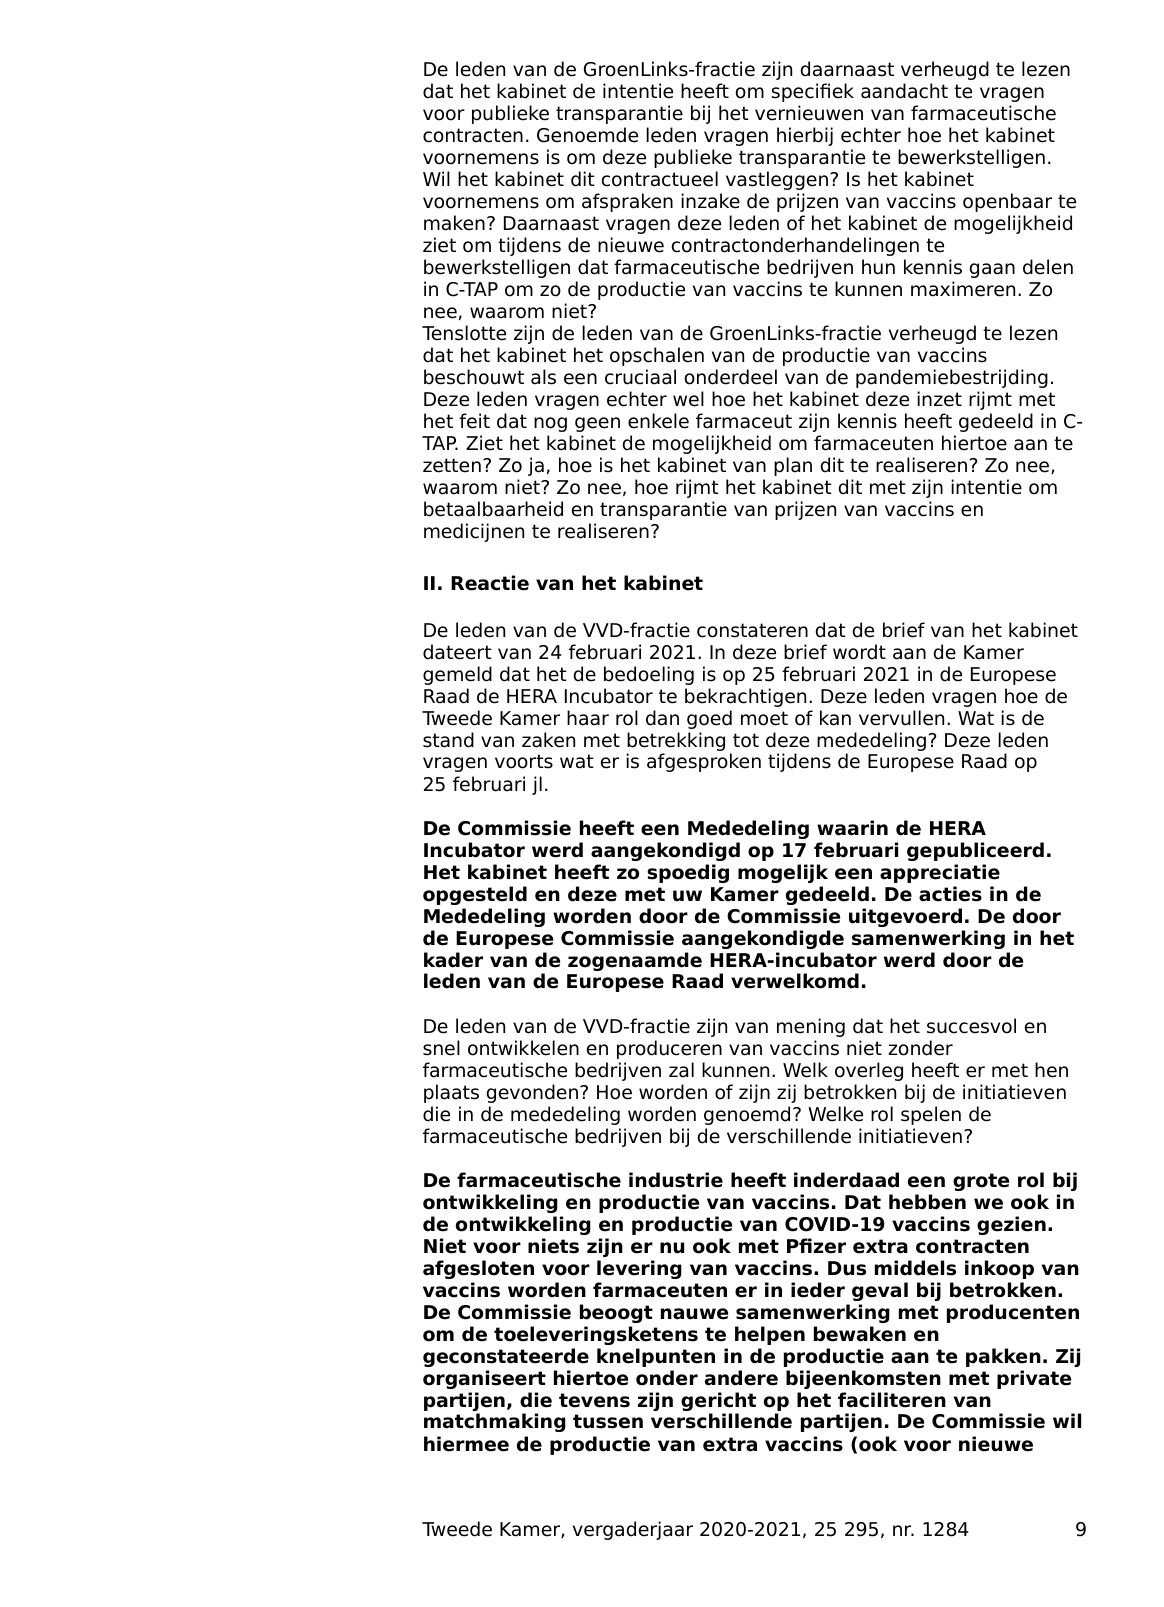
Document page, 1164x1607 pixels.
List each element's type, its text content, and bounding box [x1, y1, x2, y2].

text Tenslotte zijn de leden van de GroenLinks-fractie verheugd te lezen dat het kabinet het opschalen van de productie van vaccins beschouwt als een cruciaal onderdeel van de pandemiebestrijding. Deze leden vragen echter wel hoe het kabinet deze inzet rijmt met het feit dat nog geen enkele farmaceut zijn kennis heeft gedeeld in C-TAP. Ziet het kabinet de mogelijkheid om farmaceuten hiertoe aan te zetten? Zo ja, hoe is het kabinet van plan dit te realiseren? Zo nee, waarom niet? Zo nee, hoe rijmt het kabinet dit met zijn intentie om betaalbaarheid en transparantie van prijzen van vaccins en medicijnen te realiseren? [422, 323, 1087, 543]
text De leden van de VVD-fractie constateren dat de brief van het kabinet dateert van 24 februari 2021. In deze brief wordt aan de Kamer gemeld dat het de bedoeling is op 25 februari 2021 in de Europese Raad de HERA Incubator te bekrachtigen. Deze leden vragen hoe de Tweede Kamer haar rol dan goed moet of kan vervullen. Wat is de stand van zaken met betrekking tot deze mededeling? Deze leden vragen voorts wat er is afgesproken tijdens de Europese Raad op 25 februari jl. [422, 619, 1087, 795]
text De leden van de GroenLinks-fractie zijn daarnaast verheugd te lezen dat het kabinet de intentie heeft om specifiek aandacht te vragen voor publieke transparantie bij het vernieuwen van farmaceutische contracten. Genoemde leden vragen hierbij echter hoe het kabinet voornemens is om deze publieke transparantie te bewerkstelligen. Wil het kabinet dit contractueel vastleggen? Is het kabinet voornemens om afspraken inzake de prijzen van vaccins openbaar te maken? Daarnaast vragen deze leden of het kabinet de mogelijkheid ziet om tijdens de nieuwe contractonderhandelingen te bewerkstelligen dat farmaceutische bedrijven hun kennis gaan delen in C-TAP om zo de productie van vaccins te kunnen maximeren. Zo nee, waarom niet? [422, 59, 1087, 323]
text De leden van de VVD-fractie zijn van mening dat het succesvol en snel ontwikkelen en produceren van vaccins niet zonder farmaceutische bedrijven zal kunnen. Welk overleg heeft er met hen plaats gevonden? Hoe worden of zijn zij betrokken bij de initiatieven die in de mededeling worden genoemd? Welke rol spelen de farmaceutische bedrijven bij de verschillende initiatieven? [422, 1016, 1087, 1147]
subtitle II. Reactie van het kabinet [422, 573, 1087, 594]
text De farmaceutische industrie heeft inderdaad een grote rol bij ontwikkeling en productie van vaccins. Dat hebben we ook in de ontwikkeling en productie van COVID-19 vaccins gezien. Niet voor niets zijn er nu ook met Pfizer extra contracten afgesloten voor levering van vaccins. Dus middels inkoop van vaccins worden farmaceuten er in ieder geval bij betrokken. De Commissie beoogt nauwe samenwerking met producenten om de toeleveringsketens te helpen bewaken en geconstateerde knelpunten in de productie aan te pakken. Zij organiseert hiertoe onder andere bijeenkomsten met private partijen, die tevens zijn gericht op het faciliteren van matchmaking tussen verschillende partijen. De Commissie wil hiermee de productie van extra vaccins (ook voor nieuwe [422, 1170, 1087, 1455]
text De Commissie heeft een Mededeling waarin de HERA Incubator werd aangekondigd op 17 februari gepubliceerd. Het kabinet heeft zo spoedig mogelijk een appreciatie opgesteld en deze met uw Kamer gedeeld. De acties in de Mededeling worden door de Commissie uitgevoerd. De door de Europese Commissie aangekondigde samenwerking in het kader van de zogenaamde HERA-incubator werd door de leden van de Europese Raad verwelkomd. [422, 818, 1087, 993]
